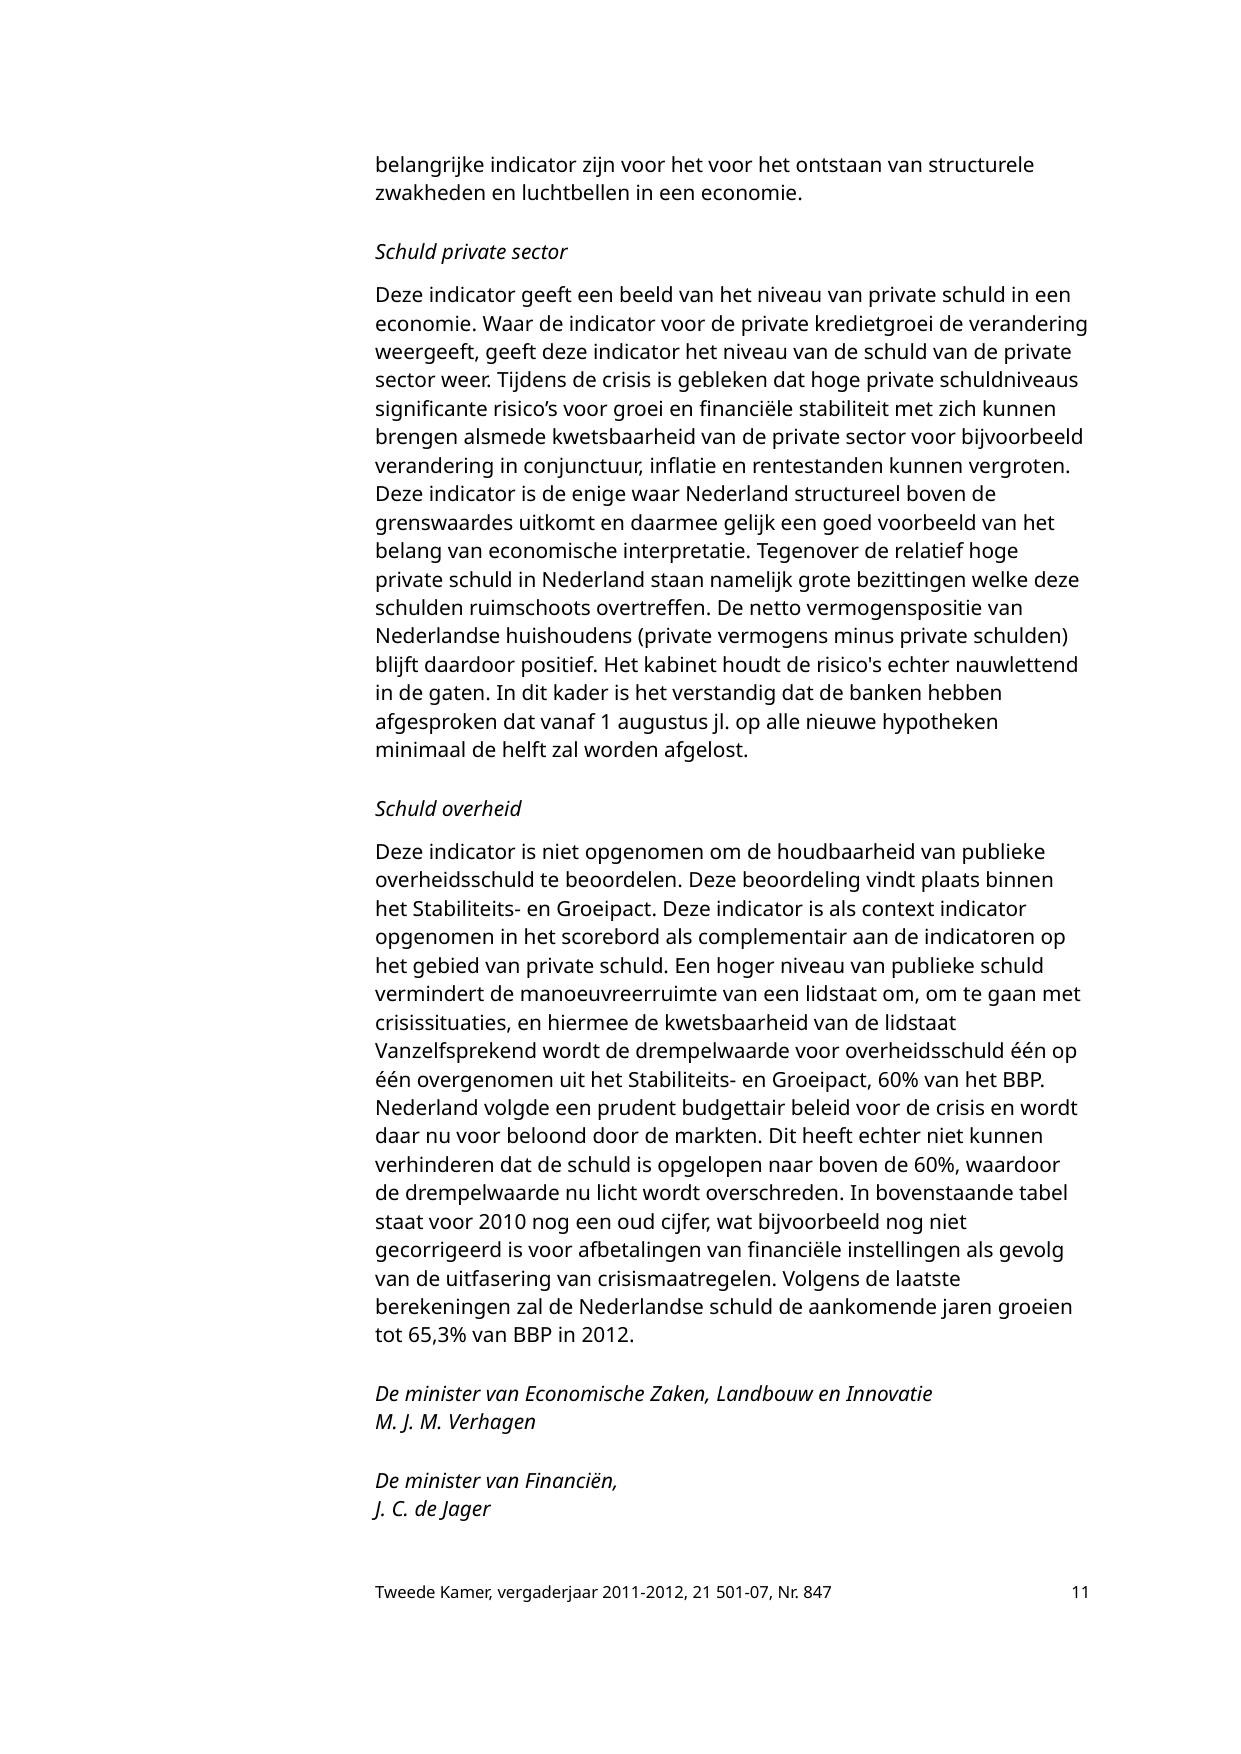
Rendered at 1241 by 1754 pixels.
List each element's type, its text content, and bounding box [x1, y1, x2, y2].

text J. C. de Jager [375, 1494, 1090, 1523]
text belangrijke indicator zijn voor het voor het ontstaan van structurele zwakheden en luchtbellen in een economie. [375, 150, 1090, 207]
text De minister van Economische Zaken, Landbouw en Innovatie [375, 1379, 1090, 1407]
text De minister van Financiën, [375, 1466, 1090, 1494]
text Schuld private sector [375, 237, 1090, 265]
text Schuld overheid [375, 794, 1090, 822]
text M. J. M. Verhagen [375, 1407, 1090, 1436]
text Deze indicator geeft een beeld van het niveau van private schuld in een economie. Waar de indicator voor de private kredietgroei de verandering weergeeft, geeft deze indicator het niveau van de schuld van de private sector weer. Tijdens de crisis is gebleken dat hoge private schuldniveaus significante risico’s voor groei en financiële stabiliteit met zich kunnen brengen alsmede kwetsbaarheid van de private sector voor bijvoorbeeld verandering in conjunctuur, inflatie en rentestanden kunnen vergroten. Deze indicator is de enige waar Nederland structureel boven de grenswaardes uitkomt en daarmee gelijk een goed voorbeeld van het belang van economische interpretatie. Tegenover de relatief hoge private schuld in Nederland staan namelijk grote bezittingen welke deze schulden ruimschoots overtreffen. De netto vermogenspositie van Nederlandse huishoudens (private vermogens minus private schulden) blijft daardoor positief. Het kabinet houdt de risico's echter nauwlettend in de gaten. In dit kader is het verstandig dat de banken hebben afgesproken dat vanaf 1 augustus jl. op alle nieuwe hypotheken minimaal de helft zal worden afgelost. [375, 280, 1090, 764]
text Deze indicator is niet opgenomen om de houdbaarheid van publieke overheidsschuld te beoordelen. Deze beoordeling vindt plaats binnen het Stabiliteits- en Groeipact. Deze indicator is als context indicator opgenomen in het scorebord als complementair aan de indicatoren op het gebied van private schuld. Een hoger niveau van publieke schuld vermindert de manoeuvreerruimte van een lidstaat om, om te gaan met crisissituaties, en hiermee de kwetsbaarheid van de lidstaat Vanzelfsprekend wordt de drempelwaarde voor overheidsschuld één op één overgenomen uit het Stabiliteits- en Groeipact, 60% van het BBP. Nederland volgde een prudent budgettair beleid voor de crisis en wordt daar nu voor beloond door de markten. Dit heeft echter niet kunnen verhinderen dat de schuld is opgelopen naar boven de 60%, waardoor de drempelwaarde nu licht wordt overschreden. In bovenstaande tabel staat voor 2010 nog een oud cijfer, wat bijvoorbeeld nog niet gecorrigeerd is voor afbetalingen van financiële instellingen als gevolg van de uitfasering van crisismaatregelen. Volgens de laatste berekeningen zal de Nederlandse schuld de aankomende jaren groeien tot 65,3% van BBP in 2012. [375, 837, 1090, 1349]
